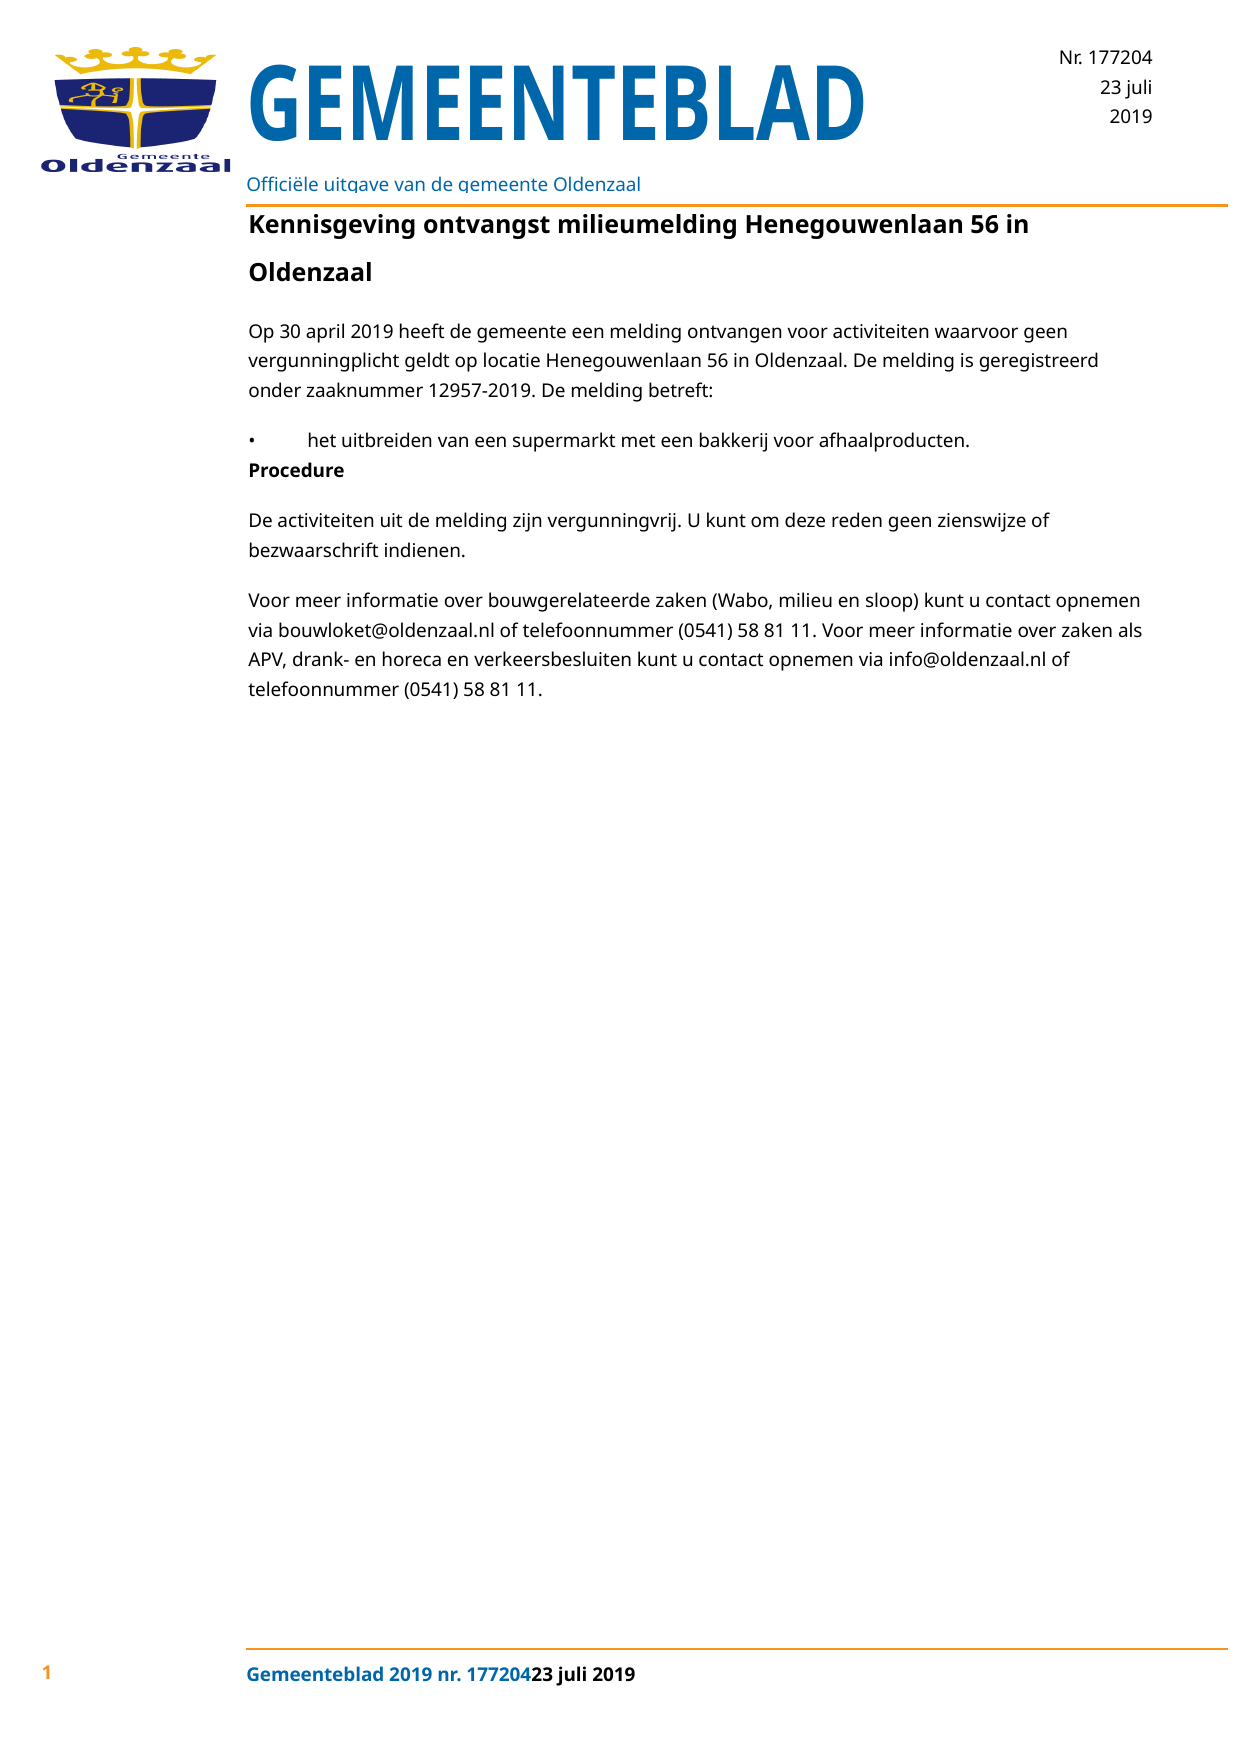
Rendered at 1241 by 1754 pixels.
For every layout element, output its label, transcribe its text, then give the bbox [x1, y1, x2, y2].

text De activiteiten uit de melding zijn vergunningvrij. U kunt om deze reden geen zienswijze of bezwaarschrift indienen. [248, 507, 1152, 563]
text Op 30 april 2019 heeft de gemeente een melding ontvangen voor activiteiten waarvoor geen vergunningplicht geldt op locatie Henegouwenlaan 56 in Oldenzaal. De melding is geregistreerd onder zaaknummer 12957-2019. De melding betreft: [248, 318, 1152, 403]
text Kennisgeving ontvangst milieumelding Henegouwenlaan 56 in Oldenzaal [248, 207, 1152, 288]
picture [41, 47, 231, 172]
text Voor meer informatie over bouwgerelateerde zaken (Wabo, milieu en sloop) kunt u contact opnemen via bouwloket@oldenzaal.nl of telefoonnummer (0541) 58 81 11. Voor meer informatie over zaken als APV, drank- en horeca en verkeersbesluiten kunt u contact opnemen via info@oldenzaal.nl of telefoonnummer (0541) 58 81 11. [248, 587, 1152, 702]
list het uitbreiden van een supermarkt met een bakkerij voor afhaalproducten. [248, 427, 1152, 453]
text Procedure [248, 457, 1152, 483]
